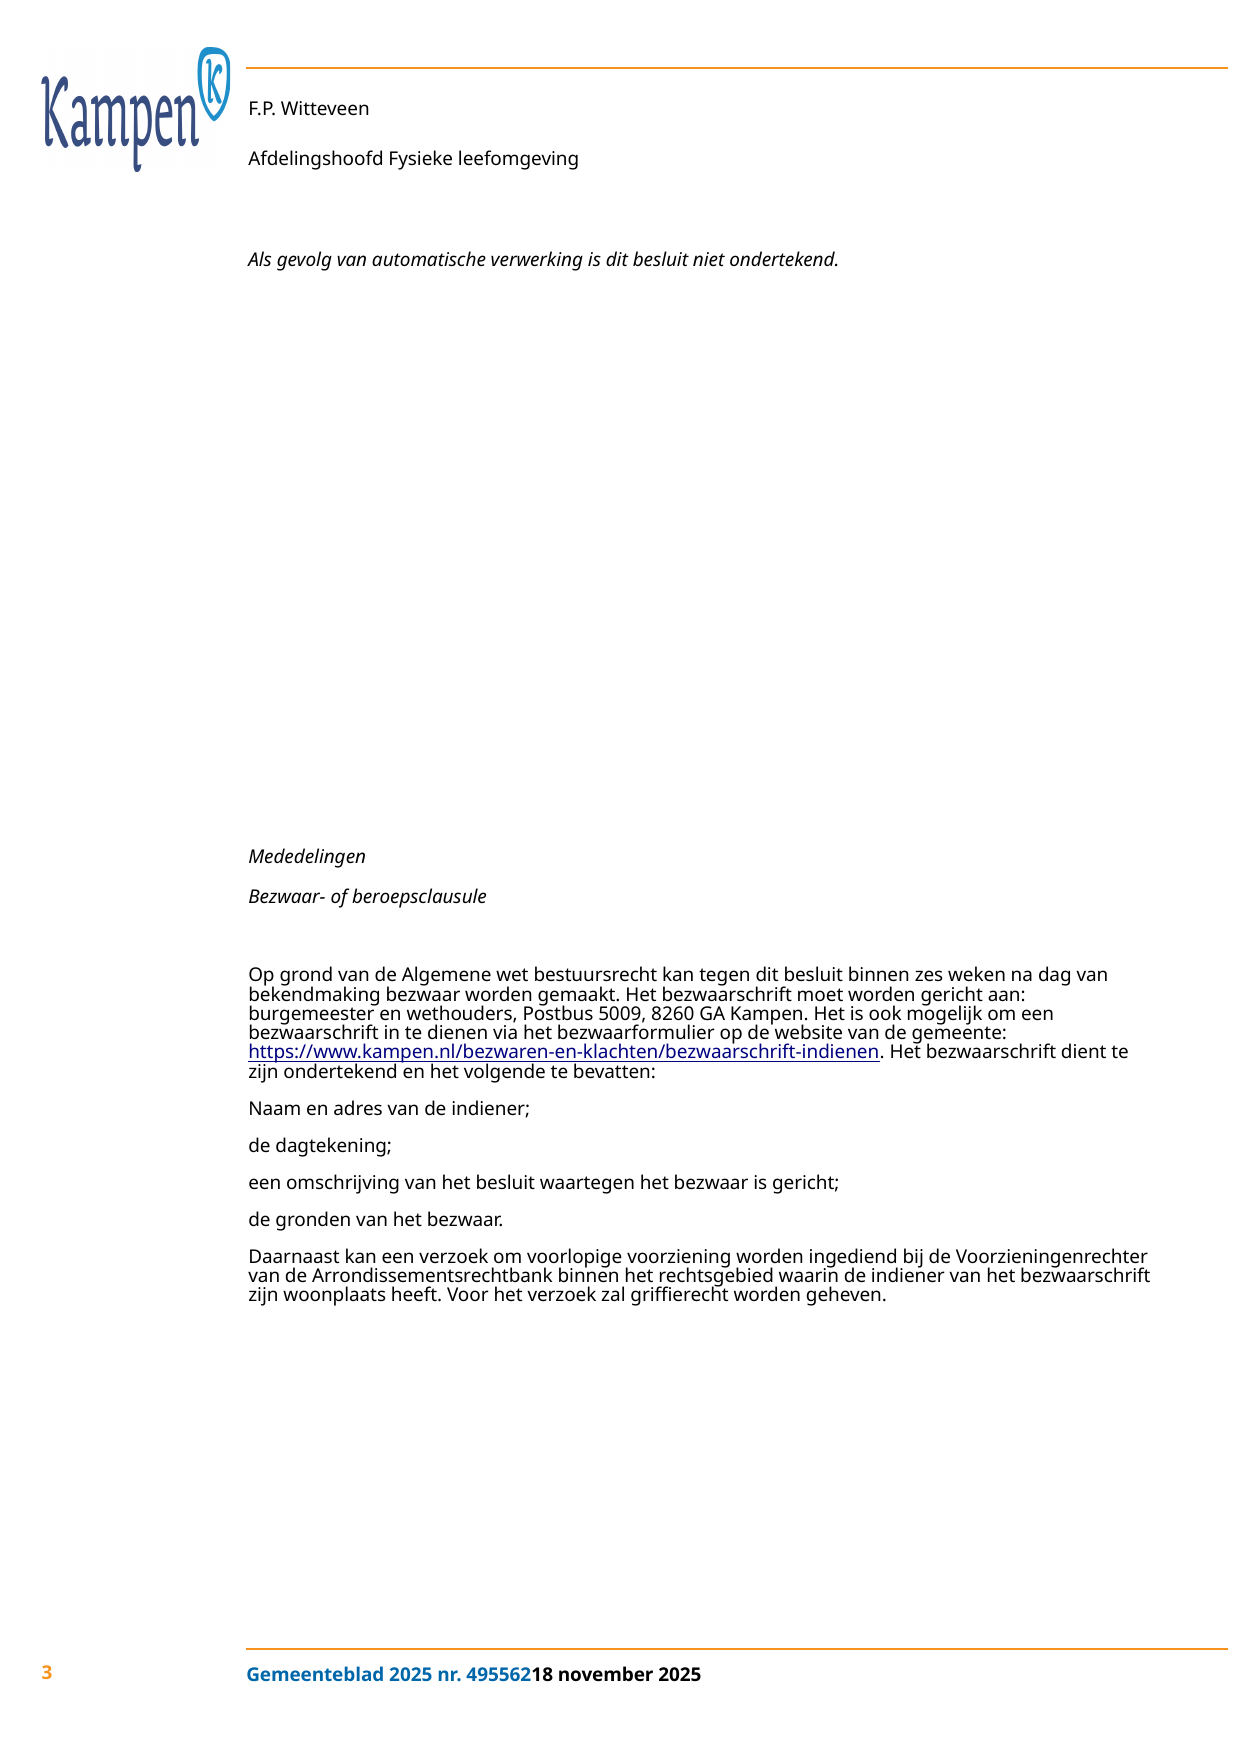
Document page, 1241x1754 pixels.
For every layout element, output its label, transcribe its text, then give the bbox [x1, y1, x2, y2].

text een omschrijving van het besluit waartegen het bezwaar is gericht; [248, 1174, 1152, 1193]
picture [41, 47, 231, 172]
text Naam en adres van de indiener; [248, 1100, 1152, 1119]
text Mededelingen [248, 844, 1152, 869]
text Op grond van de Algemene wet bestuursrecht kan tegen dit besluit binnen zes weken na dag van bekendmaking bezwaar worden gemaakt. Het bezwaarschrift moet worden gericht aan: burgemeester en wethouders, Postbus 5009, 8260 GA Kampen. Het is ook mogelijk om een bezwaarschrift in te dienen via het bezwaarformulier op de website van de gemeente: https://www.kampen.nl/bezwaren-en-klachten/bezwaarschrift-indienen. Het bezwaarschrift dient te zijn ondertekend en het volgende te bevatten: [248, 966, 1152, 1082]
text Bezwaar- of beroepsclausule [248, 883, 1152, 909]
text Daarnaast kan een verzoek om voorlopige voorziening worden ingediend bij de Voorzieningenrechter van de Arrondissementsrechtbank binnen het rechtsgebied waarin de indiener van het bezwaarschrift zijn woonplaats heeft. Voor het verzoek zal griffierecht worden geheven. [248, 1248, 1152, 1305]
text F.P. Witteveen [248, 95, 1152, 121]
text de dagtekening; [248, 1137, 1152, 1156]
text Als gevolg van automatische verwerking is dit besluit niet ondertekend. [248, 246, 1152, 272]
text de gronden van het bezwaar. [248, 1211, 1152, 1230]
text Afdelingshoofd Fysieke leefomgeving [248, 145, 1152, 171]
